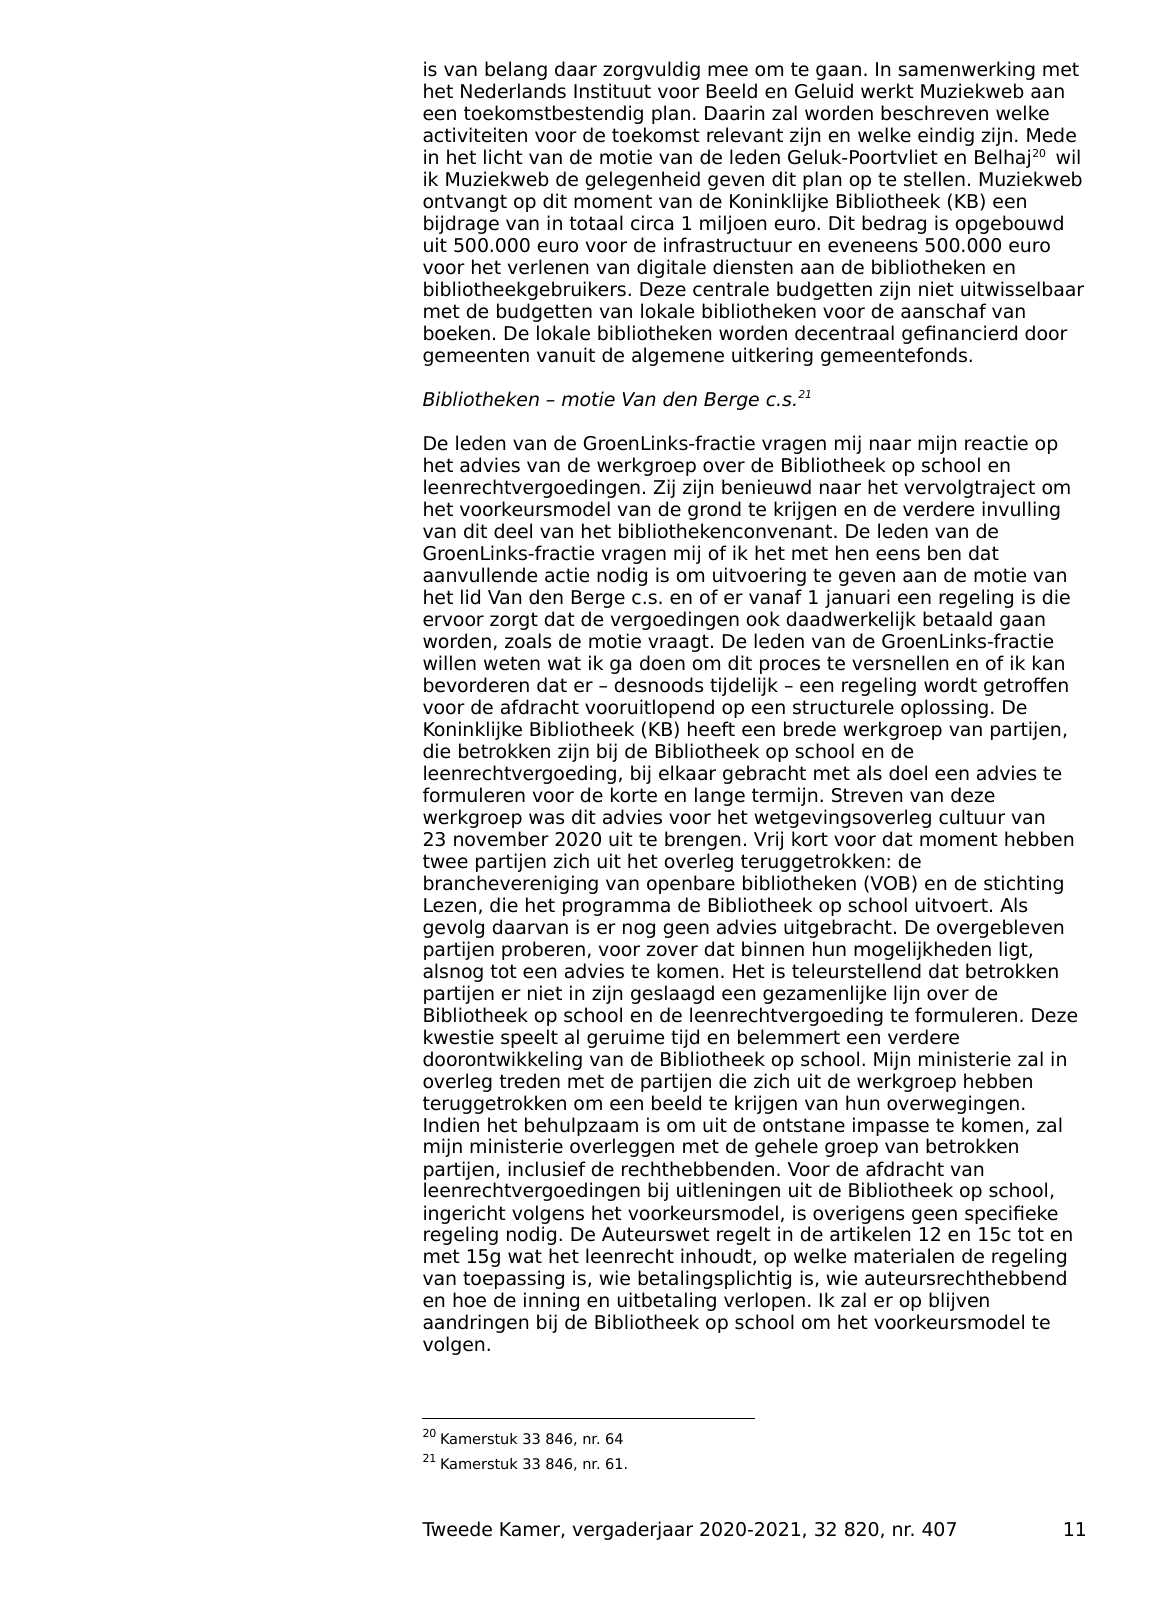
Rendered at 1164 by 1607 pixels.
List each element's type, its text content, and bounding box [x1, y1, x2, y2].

text De leden van de GroenLinks-fractie vragen mij naar mijn reactie op het advies van de werkgroep over de Bibliotheek op school en leenrechtvergoedingen. Zij zijn benieuwd naar het vervolgtraject om het voorkeursmodel van de grond te krijgen en de verdere invulling van dit deel van het bibliothekenconvenant. De leden van de GroenLinks-fractie vragen mij of ik het met hen eens ben dat aanvullende actie nodig is om uitvoering te geven aan de motie van het lid Van den Berge c.s. en of er vanaf 1 januari een regeling is die ervoor zorgt dat de vergoedingen ook daadwerkelijk betaald gaan worden, zoals de motie vraagt. De leden van de GroenLinks-fractie willen weten wat ik ga doen om dit proces te versnellen en of ik kan bevorderen dat er – desnoods tijdelijk – een regeling wordt getroffen voor de afdracht vooruitlopend op een structurele oplossing. De Koninklijke Bibliotheek (KB) heeft een brede werkgroep van partijen, die betrokken zijn bij de Bibliotheek op school en de leenrechtvergoeding, bij elkaar gebracht met als doel een advies te formuleren voor de korte en lange termijn. Streven van deze werkgroep was dit advies voor het wetgevingsoverleg cultuur van 23 november 2020 uit te brengen. Vrij kort voor dat moment hebben twee partijen zich uit het overleg teruggetrokken: de branchevereniging van openbare bibliotheken (VOB) en de stichting Lezen, die het programma de Bibliotheek op school uitvoert. Als gevolg daarvan is er nog geen advies uitgebracht. De overgebleven partijen proberen, voor zover dat binnen hun mogelijkheden ligt, alsnog tot een advies te komen. Het is teleurstellend dat betrokken partijen er niet in zijn geslaagd een gezamenlijke lijn over de Bibliotheek op school en de leenrechtvergoeding te formuleren. Deze kwestie speelt al geruime tijd en belemmert een verdere doorontwikkeling van de Bibliotheek op school. Mijn ministerie zal in overleg treden met de partijen die zich uit de werkgroep hebben teruggetrokken om een beeld te krijgen van hun overwegingen. Indien het behulpzaam is om uit de ontstane impasse te komen, zal mijn ministerie overleggen met de gehele groep van betrokken partijen, inclusief de rechthebbenden. Voor de afdracht van leenrechtvergoedingen bij uitleningen uit de Bibliotheek op school, ingericht volgens het voorkeursmodel, is overigens geen specifieke regeling nodig. De Auteurswet regelt in de artikelen 12 en 15c tot en met 15g wat het leenrecht inhoudt, op welke materialen de regeling van toepassing is, wie betalingsplichtig is, wie auteursrechthebbend en hoe de inning en uitbetaling verlopen. Ik zal er op blijven aandringen bij de Bibliotheek op school om het voorkeursmodel te volgen. [422, 433, 1087, 1356]
text Kamerstuk 33 846, nr. 61. [422, 1452, 1087, 1474]
text is van belang daar zorgvuldig mee om te gaan. In samenwerking met het Nederlands Instituut voor Beeld en Geluid werkt Muziekweb aan een toekomstbestendig plan. Daarin zal worden beschreven welke activiteiten voor de toekomst relevant zijn en welke eindig zijn. Mede in het licht van de motie van de leden Geluk-Poortvliet en Belhaj wil ik Muziekweb de gelegenheid geven dit plan op te stellen. Muziekweb ontvangt op dit moment van de Koninklijke Bibliotheek (KB) een bijdrage van in totaal circa 1 miljoen euro. Dit bedrag is opgebouwd uit 500.000 euro voor de infrastructuur en eveneens 500.000 euro voor het verlenen van digitale diensten aan de bibliotheken en bibliotheekgebruikers. Deze centrale budgetten zijn niet uitwisselbaar met de budgetten van lokale bibliotheken voor de aanschaf van boeken. De lokale bibliotheken worden decentraal gefinancierd door gemeenten vanuit de algemene uitkering gemeentefonds. [422, 59, 1087, 367]
subtitle Bibliotheken – motie Van den Berge c.s. [422, 389, 1087, 411]
text Kamerstuk 33 846, nr. 64 [422, 1427, 1087, 1449]
